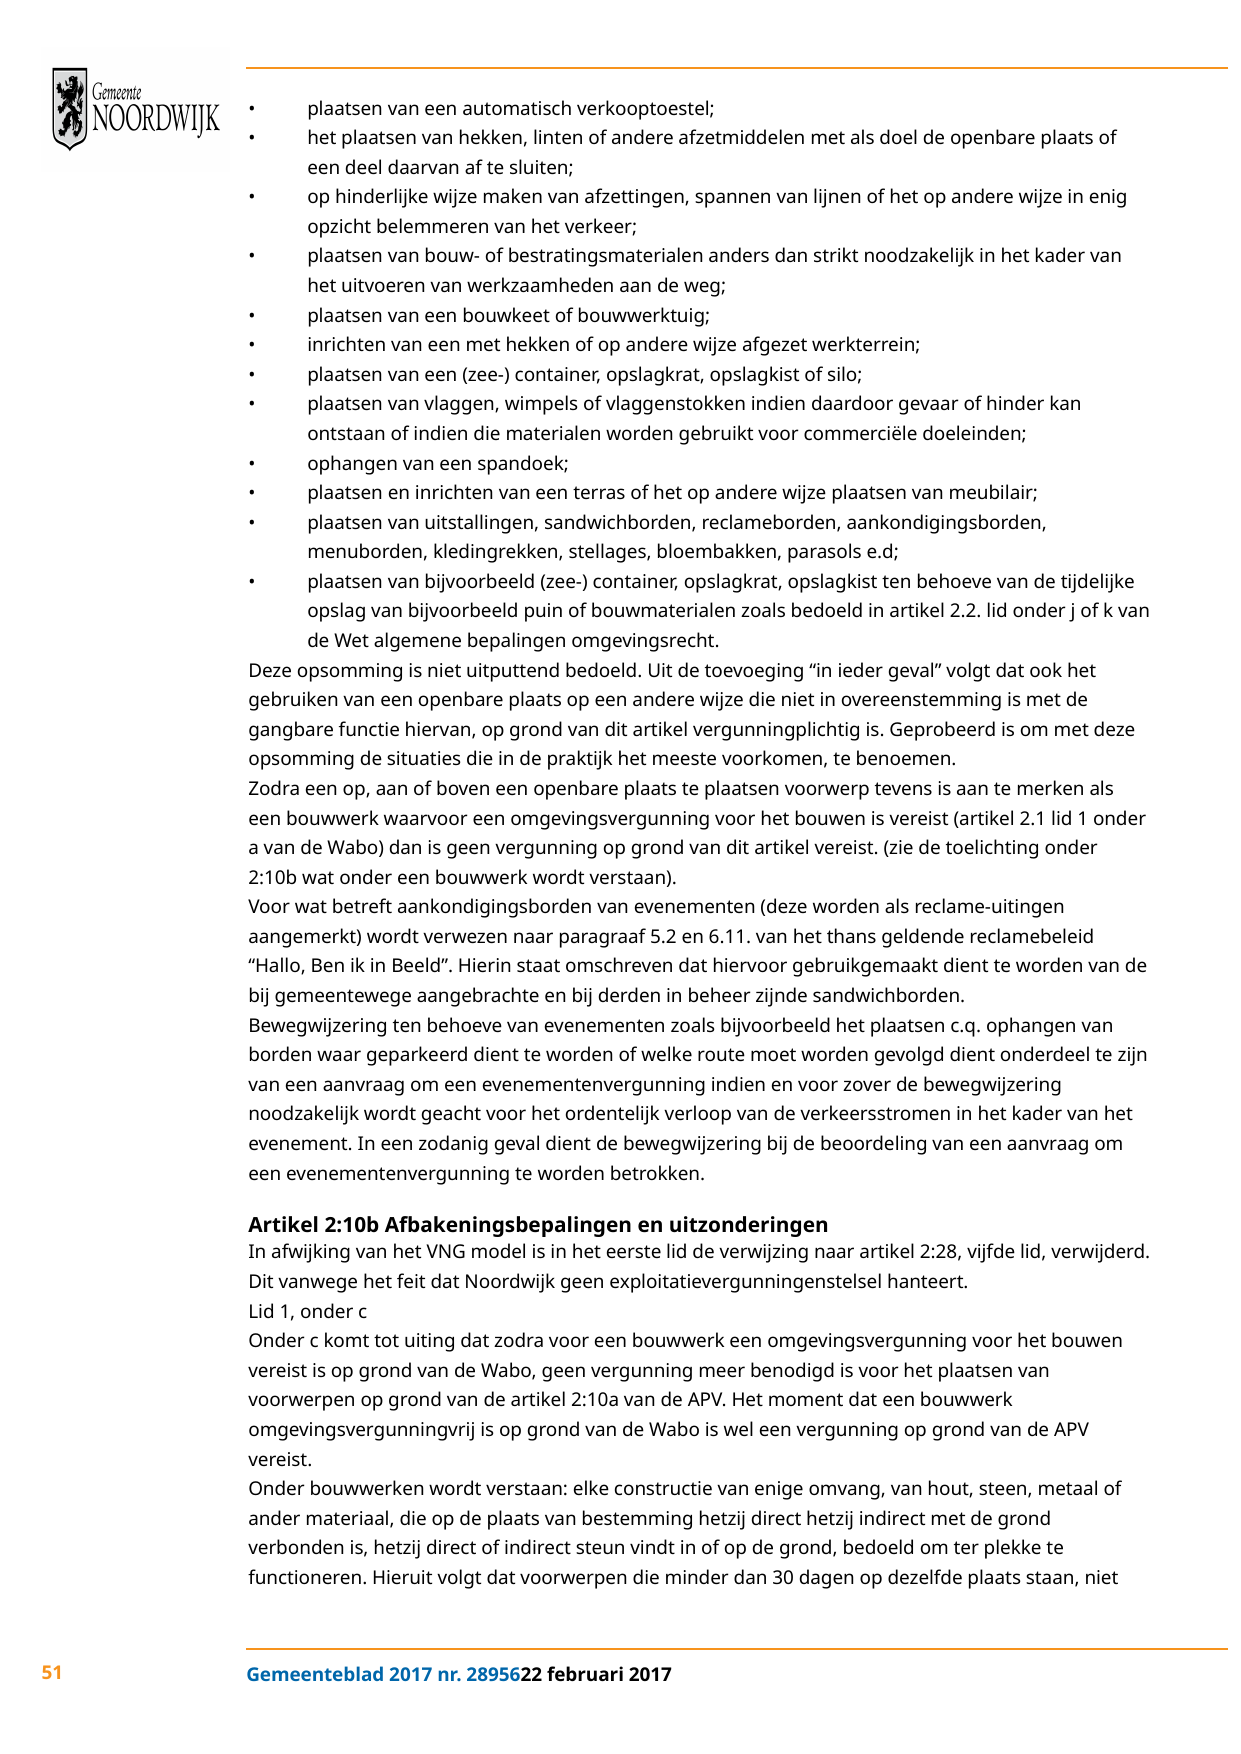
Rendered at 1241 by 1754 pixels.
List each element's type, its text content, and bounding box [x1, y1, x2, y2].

list op hinderlijke wijze maken van afzettingen, spannen van lijnen of het op andere wijze in enig opzicht belemmeren van het verkeer; [248, 183, 1152, 239]
list plaatsen van een (zee-) container, opslagkrat, opslagkist of silo; [248, 361, 1152, 387]
text In afwijking van het VNG model is in het eerste lid de verwijzing naar artikel 2:28, vijfde lid, verwijderd. Dit vanwege het feit dat Noordwijk geen exploitatievergunningenstelsel hanteert. [248, 1239, 1152, 1294]
text Lid 1, onder c [248, 1298, 1152, 1323]
text Voor wat betreft aankondigingsborden van evenementen (deze worden als reclame-uitingen aangemerkt) wordt verwezen naar paragraaf 5.2 en 6.11. van het thans geldende reclamebeleid “Hallo, Ben ik in Beeld”. Hierin staat omschreven dat hiervoor gebruikgemaakt dient te worden van de bij gemeentewege aangebrachte en bij derden in beheer zijnde sandwichborden. [248, 893, 1152, 1008]
text Artikel 2:10b Afbakeningsbepalingen en uitzonderingen [248, 1210, 1152, 1239]
text Onder bouwwerken wordt verstaan: elke constructie van enige omvang, van hout, steen, metaal of ander materiaal, die op de plaats van bestemming hetzij direct hetzij indirect met de grond verbonden is, hetzij direct of indirect steun vindt in of op de grond, bedoeld om ter plekke te functioneren. Hieruit volgt dat voorwerpen die minder dan 30 dagen op dezelfde plaats staan, niet [248, 1475, 1152, 1590]
text Zodra een op, aan of boven een openbare plaats te plaatsen voorwerp tevens is aan te merken als een bouwwerk waarvoor een omgevingsvergunning voor het bouwen is vereist (artikel 2.1 lid 1 onder a van de Wabo) dan is geen vergunning op grond van dit artikel vereist. (zie de toelichting onder 2:10b wat onder een bouwwerk wordt verstaan). [248, 775, 1152, 890]
list plaatsen van bouw- of bestratingsmaterialen anders dan strikt noodzakelijk in het kader van het uitvoeren van werkzaamheden aan de weg; [248, 243, 1152, 298]
picture [41, 47, 231, 172]
list plaatsen van bijvoorbeeld (zee-) container, opslagkrat, opslagkist ten behoeve van de tijdelijke opslag van bijvoorbeeld puin of bouwmaterialen zoals bedoeld in artikel 2.2. lid onder j of k van de Wet algemene bepalingen omgevingsrecht. [248, 568, 1152, 653]
list plaatsen van uitstallingen, sandwichborden, reclameborden, aankondigingsborden, menuborden, kledingrekken, stellages, bloembakken, parasols e.d; [248, 509, 1152, 564]
list plaatsen van vlaggen, wimpels of vlaggenstokken indien daardoor gevaar of hinder kan ontstaan of indien die materialen worden gebruikt voor commerciële doeleinden; [248, 391, 1152, 446]
list plaatsen van een automatisch verkooptoestel; [248, 95, 1152, 121]
list ophangen van een spandoek; [248, 450, 1152, 476]
text Bewegwijzering ten behoeve van evenementen zoals bijvoorbeeld het plaatsen c.q. ophangen van borden waar geparkeerd dient te worden of welke route moet worden gevolgd dient onderdeel te zijn van een aanvraag om een evenementenvergunning indien en voor zover de bewegwijzering noodzakelijk wordt geacht voor het ordentelijk verloop van de verkeersstromen in het kader van het evenement. In een zodanig geval dient de bewegwijzering bij de beoordeling van een aanvraag om een evenementenvergunning te worden betrokken. [248, 1012, 1152, 1186]
list plaatsen en inrichten van een terras of het op andere wijze plaatsen van meubilair; [248, 479, 1152, 505]
list plaatsen van een bouwkeet of bouwwerktuig; [248, 302, 1152, 328]
text Deze opsomming is niet uitputtend bedoeld. Uit de toevoeging “in ieder geval” volgt dat ook het gebruiken van een openbare plaats op een andere wijze die niet in overeenstemming is met de gangbare functie hiervan, op grond van dit artikel vergunningplichtig is. Geprobeerd is om met deze opsomming de situaties die in de praktijk het meeste voorkomen, te benoemen. [248, 657, 1152, 771]
text Onder c komt tot uiting dat zodra voor een bouwwerk een omgevingsvergunning voor het bouwen vereist is op grond van de Wabo, geen vergunning meer benodigd is voor het plaatsen van voorwerpen op grond van de artikel 2:10a van de APV. Het moment dat een bouwwerk omgevingsvergunningvrij is op grond van de Wabo is wel een vergunning op grond van de APV vereist. [248, 1327, 1152, 1471]
list het plaatsen van hekken, linten of andere afzetmiddelen met als doel de openbare plaats of een deel daarvan af te sluiten; [248, 124, 1152, 180]
list inrichten van een met hekken of op andere wijze afgezet werkterrein; [248, 331, 1152, 357]
